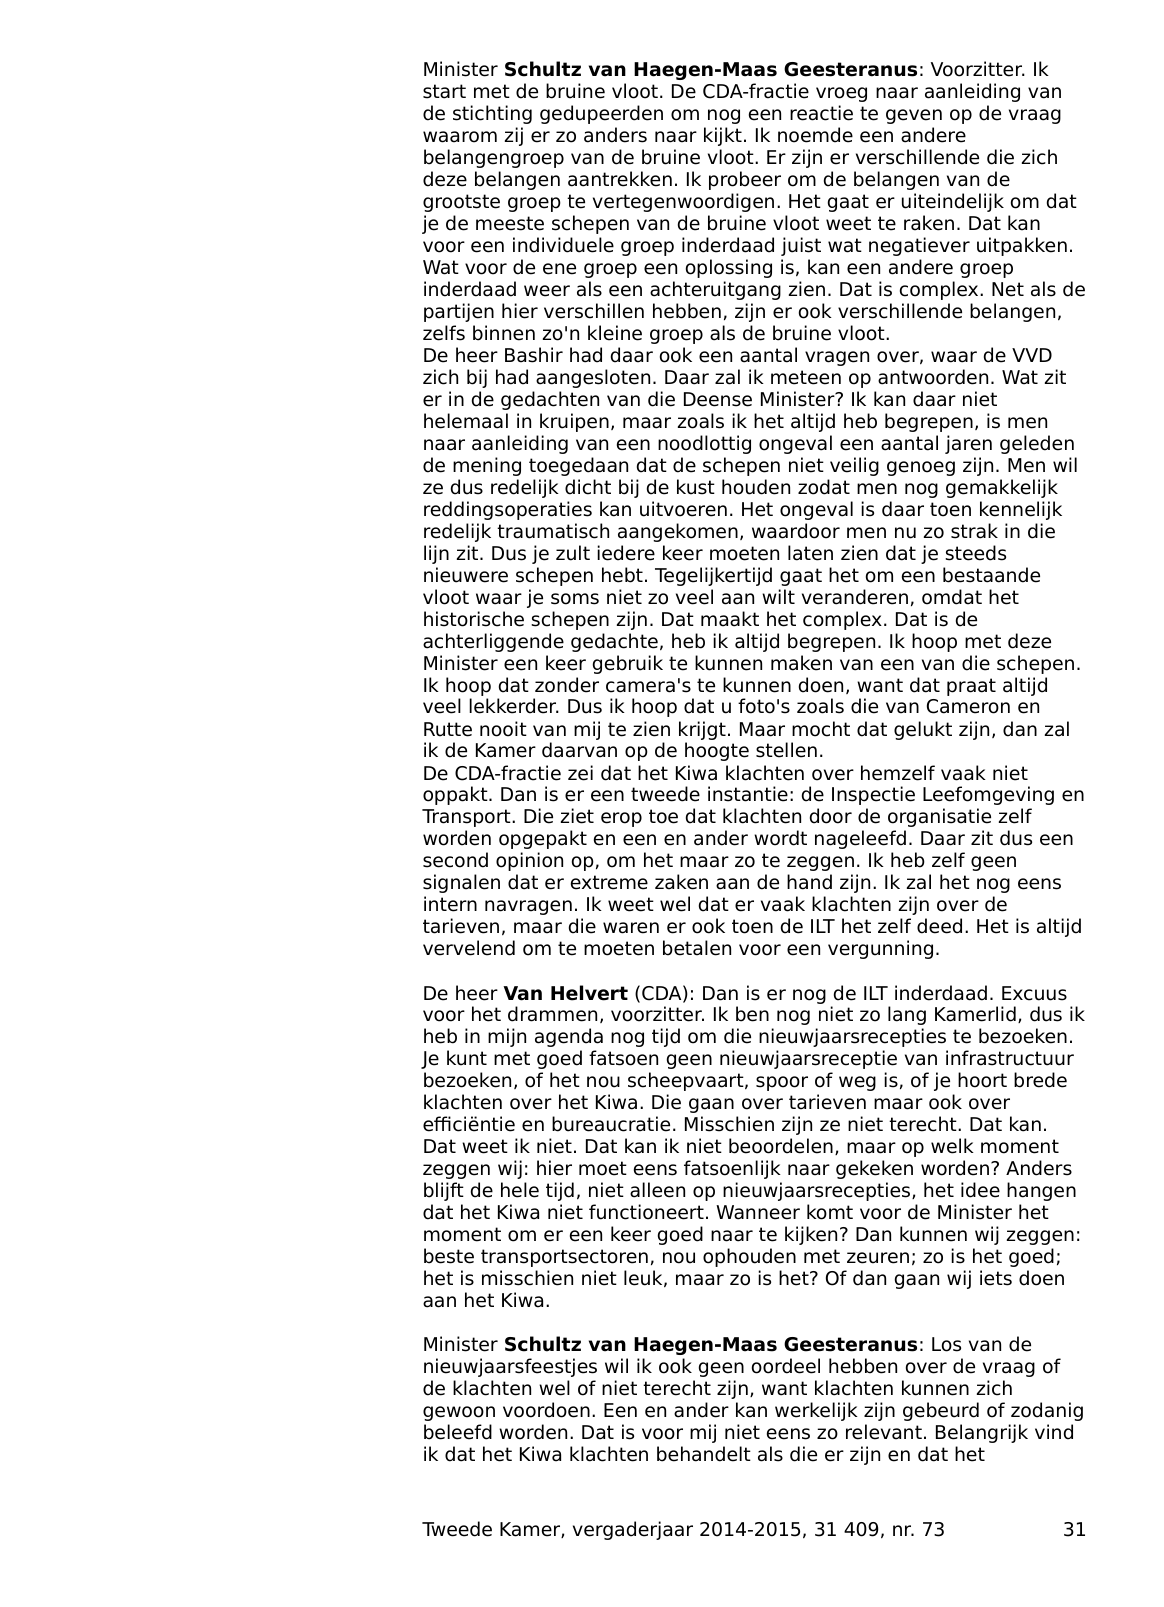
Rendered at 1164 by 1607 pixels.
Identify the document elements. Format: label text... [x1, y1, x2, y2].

text De CDA-fractie zei dat het Kiwa klachten over hemzelf vaak niet oppakt. Dan is er een tweede instantie: de Inspectie Leefomgeving en Transport. Die ziet erop toe dat klachten door de organisatie zelf worden opgepakt en een en ander wordt nageleefd. Daar zit dus een second opinion op, om het maar zo te zeggen. Ik heb zelf geen signalen dat er extreme zaken aan de hand zijn. Ik zal het nog eens intern navragen. Ik weet wel dat er vaak klachten zijn over de tarieven, maar die waren er ook toen de ILT het zelf deed. Het is altijd vervelend om te moeten betalen voor een vergunning. [422, 762, 1087, 960]
text De heer Bashir had daar ook een aantal vragen over, waar de VVD zich bij had aangesloten. Daar zal ik meteen op antwoorden. Wat zit er in de gedachten van die Deense Minister? Ik kan daar niet helemaal in kruipen, maar zoals ik het altijd heb begrepen, is men naar aanleiding van een noodlottig ongeval een aantal jaren geleden de mening toegedaan dat de schepen niet veilig genoeg zijn. Men wil ze dus redelijk dicht bij de kust houden zodat men nog gemakkelijk reddingsoperaties kan uitvoeren. Het ongeval is daar toen kennelijk redelijk traumatisch aangekomen, waardoor men nu zo strak in die lijn zit. Dus je zult iedere keer moeten laten zien dat je steeds nieuwere schepen hebt. Tegelijkertijd gaat het om een bestaande vloot waar je soms niet zo veel aan wilt veranderen, omdat het historische schepen zijn. Dat maakt het complex. Dat is de achterliggende gedachte, heb ik altijd begrepen. Ik hoop met deze Minister een keer gebruik te kunnen maken van een van die schepen. Ik hoop dat zonder camera's te kunnen doen, want dat praat altijd veel lekkerder. Dus ik hoop dat u foto's zoals die van Cameron en Rutte nooit van mij te zien krijgt. Maar mocht dat gelukt zijn, dan zal ik de Kamer daarvan op de hoogte stellen. [422, 345, 1087, 762]
text Minister Schultz van Haegen-Maas Geesteranus: Los van de nieuwjaarsfeestjes wil ik ook geen oordeel hebben over de vraag of de klachten wel of niet terecht zijn, want klachten kunnen zich gewoon voordoen. Een en ander kan werkelijk zijn gebeurd of zodanig beleefd worden. Dat is voor mij niet eens zo relevant. Belangrijk vind ik dat het Kiwa klachten behandelt als die er zijn en dat het [422, 1334, 1087, 1466]
text De heer Van Helvert (CDA): Dan is er nog de ILT inderdaad. Excuus voor het drammen, voorzitter. Ik ben nog niet zo lang Kamerlid, dus ik heb in mijn agenda nog tijd om die nieuwjaarsrecepties te bezoeken. Je kunt met goed fatsoen geen nieuwjaarsreceptie van infrastructuur bezoeken, of het nou scheepvaart, spoor of weg is, of je hoort brede klachten over het Kiwa. Die gaan over tarieven maar ook over efficiëntie en bureaucratie. Misschien zijn ze niet terecht. Dat kan. Dat weet ik niet. Dat kan ik niet beoordelen, maar op welk moment zeggen wij: hier moet eens fatsoenlijk naar gekeken worden? Anders blijft de hele tijd, niet alleen op nieuwjaarsrecepties, het idee hangen dat het Kiwa niet functioneert. Wanneer komt voor de Minister het moment om er een keer goed naar te kijken? Dan kunnen wij zeggen: beste transportsectoren, nou ophouden met zeuren; zo is het goed; het is misschien niet leuk, maar zo is het? Of dan gaan wij iets doen aan het Kiwa. [422, 982, 1087, 1312]
text Minister Schultz van Haegen-Maas Geesteranus: Voorzitter. Ik start met de bruine vloot. De CDA-fractie vroeg naar aanleiding van de stichting gedupeerden om nog een reactie te geven op de vraag waarom zij er zo anders naar kijkt. Ik noemde een andere belangengroep van de bruine vloot. Er zijn er verschillende die zich deze belangen aantrekken. Ik probeer om de belangen van de grootste groep te vertegenwoordigen. Het gaat er uiteindelijk om dat je de meeste schepen van de bruine vloot weet te raken. Dat kan voor een individuele groep inderdaad juist wat negatiever uitpakken. Wat voor de ene groep een oplossing is, kan een andere groep inderdaad weer als een achteruitgang zien. Dat is complex. Net als de partijen hier verschillen hebben, zijn er ook verschillende belangen, zelfs binnen zo'n kleine groep als de bruine vloot. [422, 59, 1087, 345]
